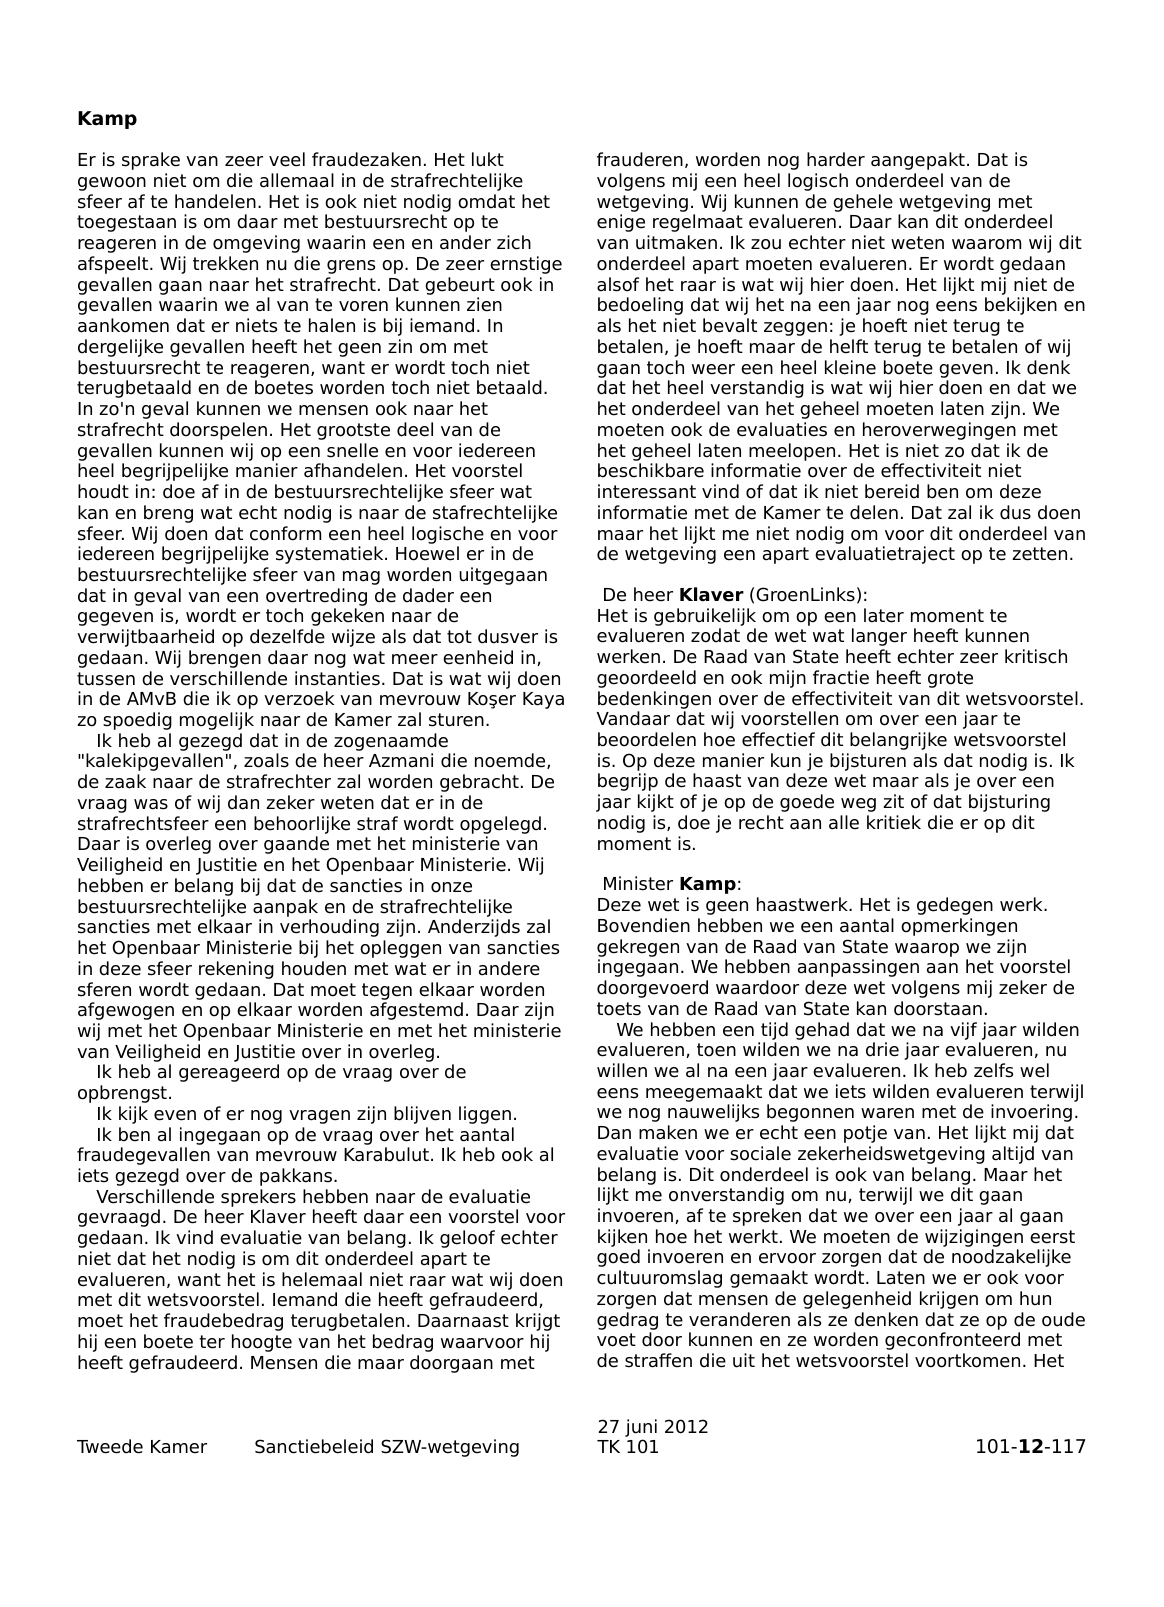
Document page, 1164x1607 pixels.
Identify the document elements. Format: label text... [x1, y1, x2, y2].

text We hebben een tijd gehad dat we na vijf jaar wilden evalueren, toen wilden we na drie jaar evalueren, nu willen we al na een jaar evalueren. Ik heb zelfs wel eens meegemaakt dat we iets wilden evalueren terwijl we nog nauwelijks begonnen waren met de invoering. Dan maken we er echt een potje van. Het lijkt mij dat evaluatie voor sociale zekerheidswetgeving altijd van belang is. Dit onderdeel is ook van belang. Maar het lijkt me onverstandig om nu, terwijl we dit gaan invoeren, af te spreken dat we over een jaar al gaan kijken hoe het werkt. We moeten de wijzigingen eerst goed invoeren en ervoor zorgen dat de noodzakelijke cultuuromslag gemaakt wordt. Laten we er ook voor zorgen dat mensen de gelegenheid krijgen om hun gedrag te veranderen als ze denken dat ze op de oude voet door kunnen en ze worden geconfronteerd met de straffen die uit het wetsvoorstel voortkomen. Het [596, 1019, 1087, 1372]
text Ik ben al ingegaan op de vraag over het aantal fraudegevallen van mevrouw Karabulut. Ik heb ook al iets gezegd over de pakkans. [77, 1124, 567, 1187]
text Minister Kamp: [596, 874, 1087, 895]
text Er is sprake van zeer veel fraudezaken. Het lukt gewoon niet om die allemaal in de strafrechtelijke sfeer af te handelen. Het is ook niet nodig omdat het toegestaan is om daar met bestuursrecht op te reageren in de omgeving waarin een en ander zich afspeelt. Wij trekken nu die grens op. De zeer ernstige gevallen gaan naar het strafrecht. Dat gebeurt ook in gevallen waarin we al van te voren kunnen zien aankomen dat er niets te halen is bij iemand. In dergelijke gevallen heeft het geen zin om met bestuursrecht te reageren, want er wordt toch niet terugbetaald en de boetes worden toch niet betaald. In zo'n geval kunnen we mensen ook naar het strafrecht doorspelen. Het grootste deel van de gevallen kunnen wij op een snelle en voor iedereen heel begrijpelijke manier afhandelen. Het voorstel houdt in: doe af in de bestuursrechtelijke sfeer wat kan en breng wat echt nodig is naar de stafrechtelijke sfeer. Wij doen dat conform een heel logische en voor iedereen begrijpelijke systematiek. Hoewel er in de bestuursrechtelijke sfeer van mag worden uitgegaan dat in geval van een overtreding de dader een gegeven is, wordt er toch gekeken naar de verwijtbaarheid op dezelfde wijze als dat tot dusver is gedaan. Wij brengen daar nog wat meer eenheid in, tussen de verschillende instanties. Dat is wat wij doen in de AMvB die ik op verzoek van mevrouw Koşer Kaya zo spoedig mogelijk naar de Kamer zal sturen. [77, 150, 567, 731]
text Ik heb al gereageerd op de vraag over de opbrengst. [77, 1062, 567, 1104]
text Ik heb al gezegd dat in de zogenaamde "kalekipgevallen", zoals de heer Azmani die noemde, de zaak naar de strafrechter zal worden gebracht. De vraag was of wij dan zeker weten dat er in de strafrechtsfeer een behoorlijke straf wordt opgelegd. Daar is overleg over gaande met het ministerie van Veiligheid en Justitie en het Openbaar Ministerie. Wij hebben er belang bij dat de sancties in onze bestuursrechtelijke aanpak en de strafrechtelijke sancties met elkaar in verhouding zijn. Anderzijds zal het Openbaar Ministerie bij het opleggen van sancties in deze sfeer rekening houden met wat er in andere sferen wordt gedaan. Dat moet tegen elkaar worden afgewogen en op elkaar worden afgestemd. Daar zijn wij met het Openbaar Ministerie en met het ministerie van Veiligheid en Justitie over in overleg. [77, 731, 567, 1062]
text Verschillende sprekers hebben naar de evaluatie gevraagd. De heer Klaver heeft daar een voorstel voor gedaan. Ik vind evaluatie van belang. Ik geloof echter niet dat het nodig is om dit onderdeel apart te evalueren, want het is helemaal niet raar wat wij doen met dit wetsvoorstel. Iemand die heeft gefraudeerd, moet het fraudebedrag terugbetalen. Daarnaast krijgt hij een boete ter hoogte van het bedrag waarvoor hij heeft gefraudeerd. Mensen die maar doorgaan met [77, 1187, 567, 1373]
text frauderen, worden nog harder aangepakt. Dat is volgens mij een heel logisch onderdeel van de wetgeving. Wij kunnen de gehele wetgeving met enige regelmaat evalueren. Daar kan dit onderdeel van uitmaken. Ik zou echter niet weten waarom wij dit onderdeel apart moeten evalueren. Er wordt gedaan alsof het raar is wat wij hier doen. Het lijkt mij niet de bedoeling dat wij het na een jaar nog eens bekijken en als het niet bevalt zeggen: je hoeft niet terug te betalen, je hoeft maar de helft terug te betalen of wij gaan toch weer een heel kleine boete geven. Ik denk dat het heel verstandig is wat wij hier doen en dat we het onderdeel van het geheel moeten laten zijn. We moeten ook de evaluaties en heroverwegingen met het geheel laten meelopen. Het is niet zo dat ik de beschikbare informatie over de effectiviteit niet interessant vind of dat ik niet bereid ben om deze informatie met de Kamer te delen. Dat zal ik dus doen maar het lijkt me niet nodig om voor dit onderdeel van de wetgeving een apart evaluatietraject op te zetten. [596, 150, 1087, 565]
text Ik kijk even of er nog vragen zijn blijven liggen. [77, 1104, 567, 1124]
text De heer Klaver (GroenLinks): [596, 585, 1087, 606]
text Het is gebruikelijk om op een later moment te evalueren zodat de wet wat langer heeft kunnen werken. De Raad van State heeft echter zeer kritisch geoordeeld en ook mijn fractie heeft grote bedenkingen over de effectiviteit van dit wetsvoorstel. Vandaar dat wij voorstellen om over een jaar te beoordelen hoe effectief dit belangrijke wetsvoorstel is. Op deze manier kun je bijsturen als dat nodig is. Ik begrijp de haast van deze wet maar als je over een jaar kijkt of je op de goede weg zit of dat bijsturing nodig is, doe je recht aan alle kritiek die er op dit moment is. [596, 606, 1087, 854]
text Deze wet is geen haastwerk. Het is gedegen werk. Bovendien hebben we een aantal opmerkingen gekregen van de Raad van State waarop we zijn ingegaan. We hebben aanpassingen aan het voorstel doorgevoerd waardoor deze wet volgens mij zeker de toets van de Raad van State kan doorstaan. [596, 895, 1087, 1019]
